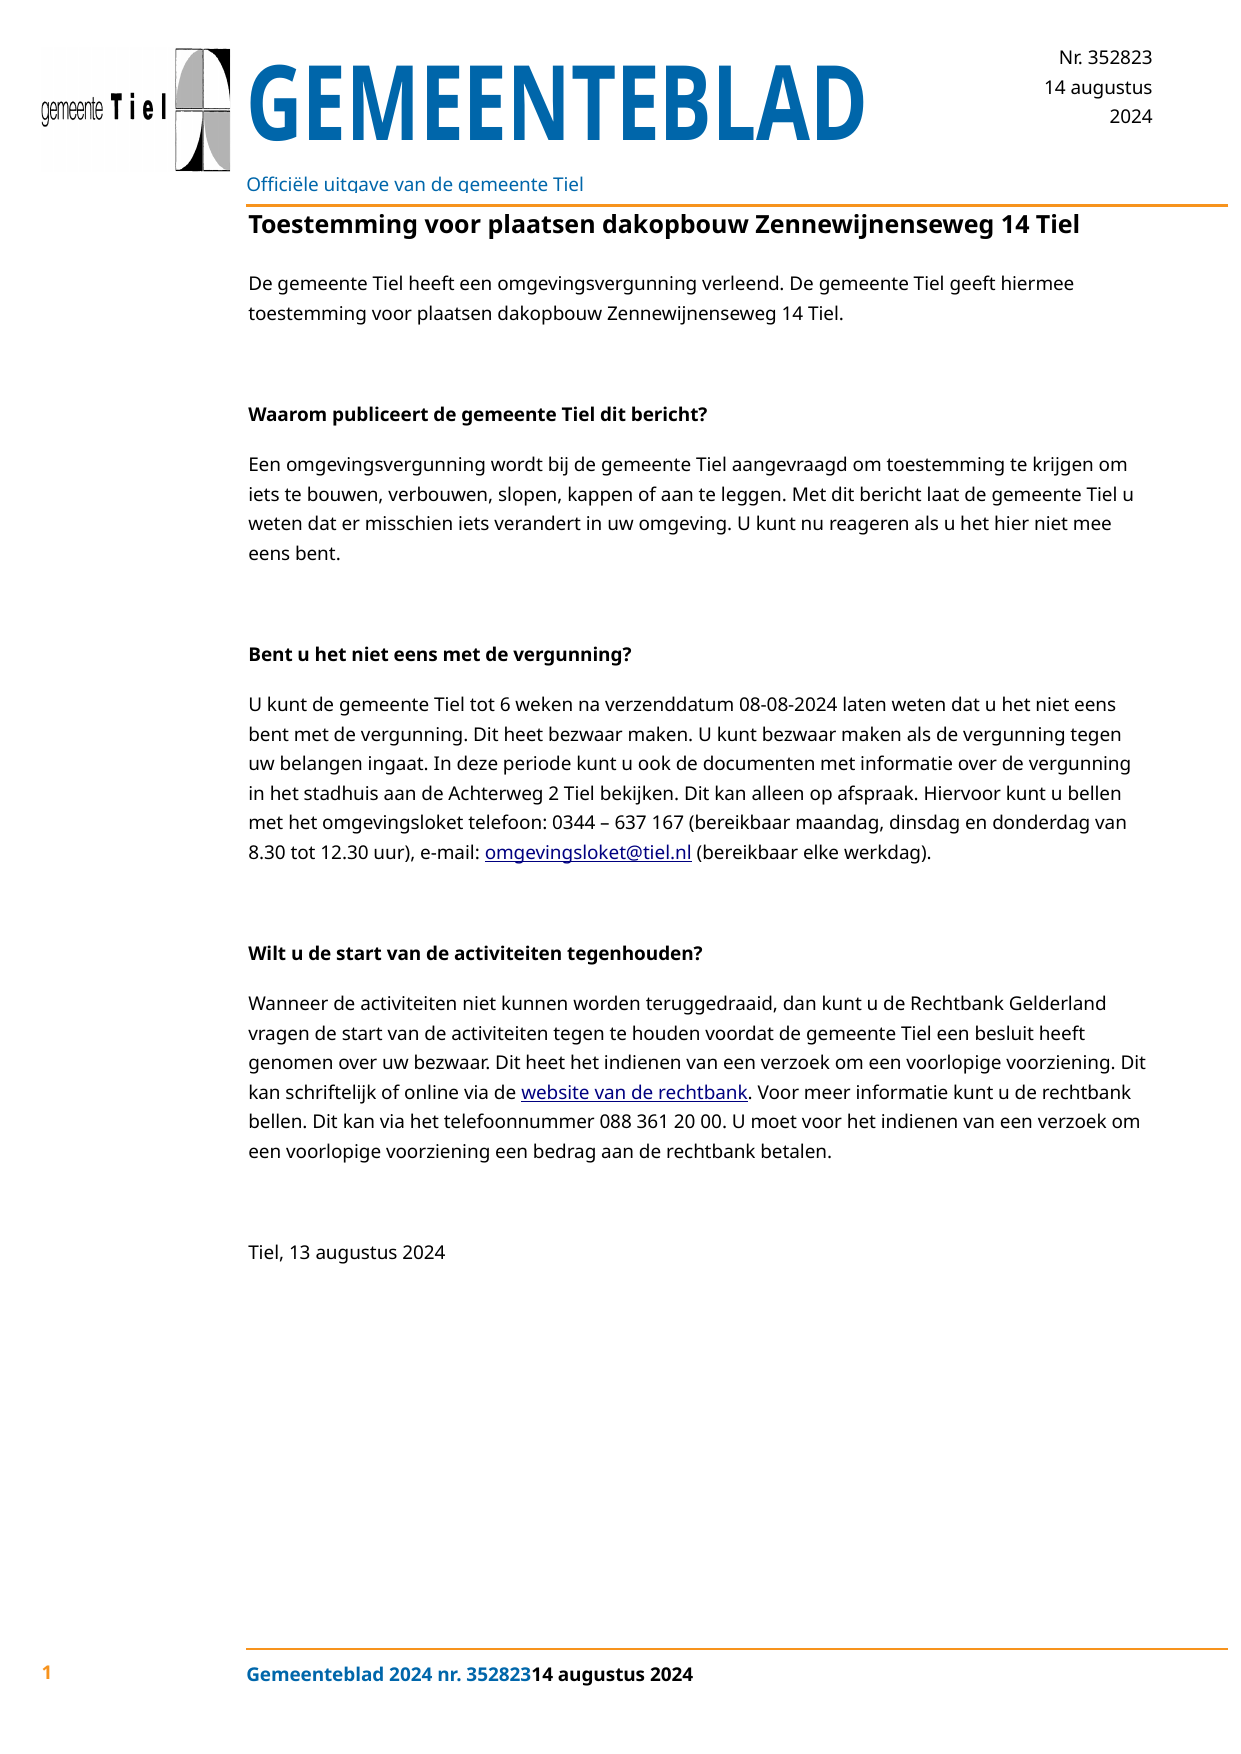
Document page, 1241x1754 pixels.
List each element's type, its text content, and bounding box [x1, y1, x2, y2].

text Bent u het niet eens met de vergunning? [248, 641, 1152, 666]
text Waarom publiceert de gemeente Tiel dit bericht? [248, 401, 1152, 426]
text U kunt de gemeente Tiel tot 6 weken na verzenddatum 08-08-2024 laten weten dat u het niet eens bent met de vergunning. Dit heet bezwaar maken. U kunt bezwaar maken als de vergunning tegen uw belangen ingaat. In deze periode kunt u ook de documenten met informatie over de vergunning in het stadhuis aan de Achterweg 2 Tiel bekijken. Dit kan alleen op afspraak. Hiervoor kunt u bellen met het omgevingsloket telefoon: 0344 – 637 167 (bereikbaar maandag, dinsdag en donderdag van 8.30 tot 12.30 uur), e-mail: omgevingsloket@tiel.nl (bereikbaar elke werkdag). [248, 691, 1152, 865]
text De gemeente Tiel heeft een omgevingsvergunning verleend. De gemeente Tiel geeft hiermee toestemming voor plaatsen dakopbouw Zennewijnenseweg 14 Tiel. [248, 270, 1152, 326]
text Toestemming voor plaatsen dakopbouw Zennewijnenseweg 14 Tiel [248, 207, 1152, 241]
text Tiel, 13 augustus 2024 [248, 1239, 1152, 1265]
text Wanneer de activiteiten niet kunnen worden teruggedraaid, dan kunt u de Rechtbank Gelderland vragen de start van de activiteiten tegen te houden voordat de gemeente Tiel een besluit heeft genomen over uw bezwaar. Dit heet het indienen van een verzoek om een voorlopige voorziening. Dit kan schriftelijk of online via de website van de rechtbank. Voor meer informatie kunt u de rechtbank bellen. Dit kan via het telefoonnummer 088 361 20 00. U moet voor het indienen van een verzoek om een voorlopige voorziening een bedrag aan de rechtbank betalen. [248, 990, 1152, 1164]
text Een omgevingsvergunning wordt bij de gemeente Tiel aangevraagd om toestemming te krijgen om iets te bouwen, verbouwen, slopen, kappen of aan te leggen. Met dit bericht laat de gemeente Tiel u weten dat er misschien iets verandert in uw omgeving. U kunt nu reageren als u het hier niet mee eens bent. [248, 451, 1152, 566]
picture [41, 47, 231, 172]
text Wilt u de start van de activiteiten tegenhouden? [248, 940, 1152, 966]
